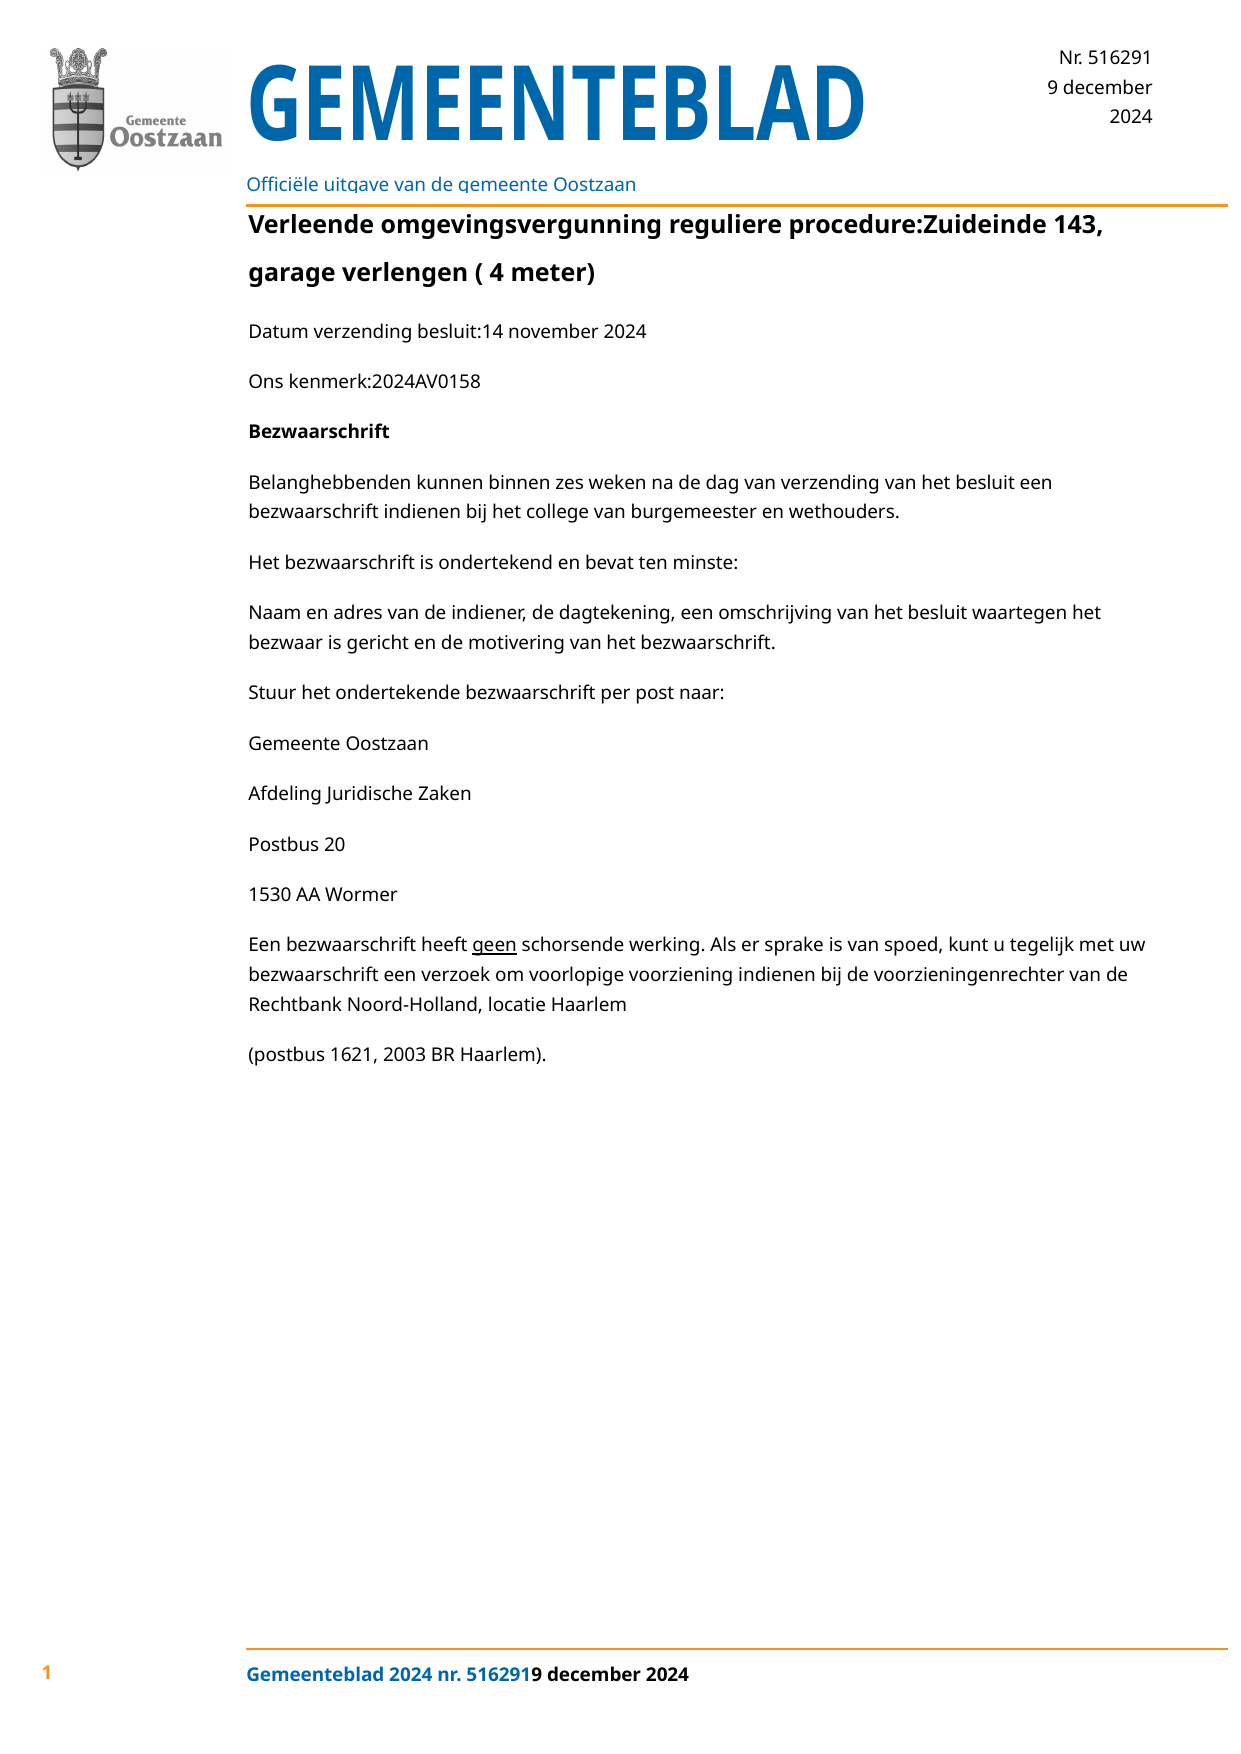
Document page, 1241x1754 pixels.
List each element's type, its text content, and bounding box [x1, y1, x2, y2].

text Datum verzending besluit:14 november 2024 [248, 318, 1152, 344]
text Gemeente Oostzaan [248, 730, 1152, 756]
text Naam en adres van de indiener, de dagtekening, een omschrijving van het besluit waartegen het bezwaar is gericht en de motivering van het bezwaarschrift. [248, 599, 1152, 655]
text Postbus 20 [248, 831, 1152, 857]
text Belanghebbenden kunnen binnen zes weken na de dag van verzending van het besluit een bezwaarschrift indienen bij het college van burgemeester en wethouders. [248, 469, 1152, 524]
text Ons kenmerk:2024AV0158 [248, 368, 1152, 394]
text 1530 AA Wormer [248, 881, 1152, 907]
text Afdeling Juridische Zaken [248, 780, 1152, 806]
text (postbus 1621, 2003 BR Haarlem). [248, 1041, 1152, 1067]
picture [41, 47, 231, 172]
text Verleende omgevingsvergunning reguliere procedure:Zuideinde 143, garage verlengen ( 4 meter) [248, 207, 1152, 288]
text Het bezwaarschrift is ondertekend en bevat ten minste: [248, 549, 1152, 575]
text Een bezwaarschrift heeft geen schorsende werking. Als er sprake is van spoed, kunt u tegelijk met uw bezwaarschrift een verzoek om voorlopige voorziening indienen bij de voorzieningenrechter van de Rechtbank Noord-Holland, locatie Haarlem [248, 932, 1152, 1017]
text Stuur het ondertekende bezwaarschrift per post naar: [248, 679, 1152, 705]
text Bezwaarschrift [248, 419, 1152, 444]
